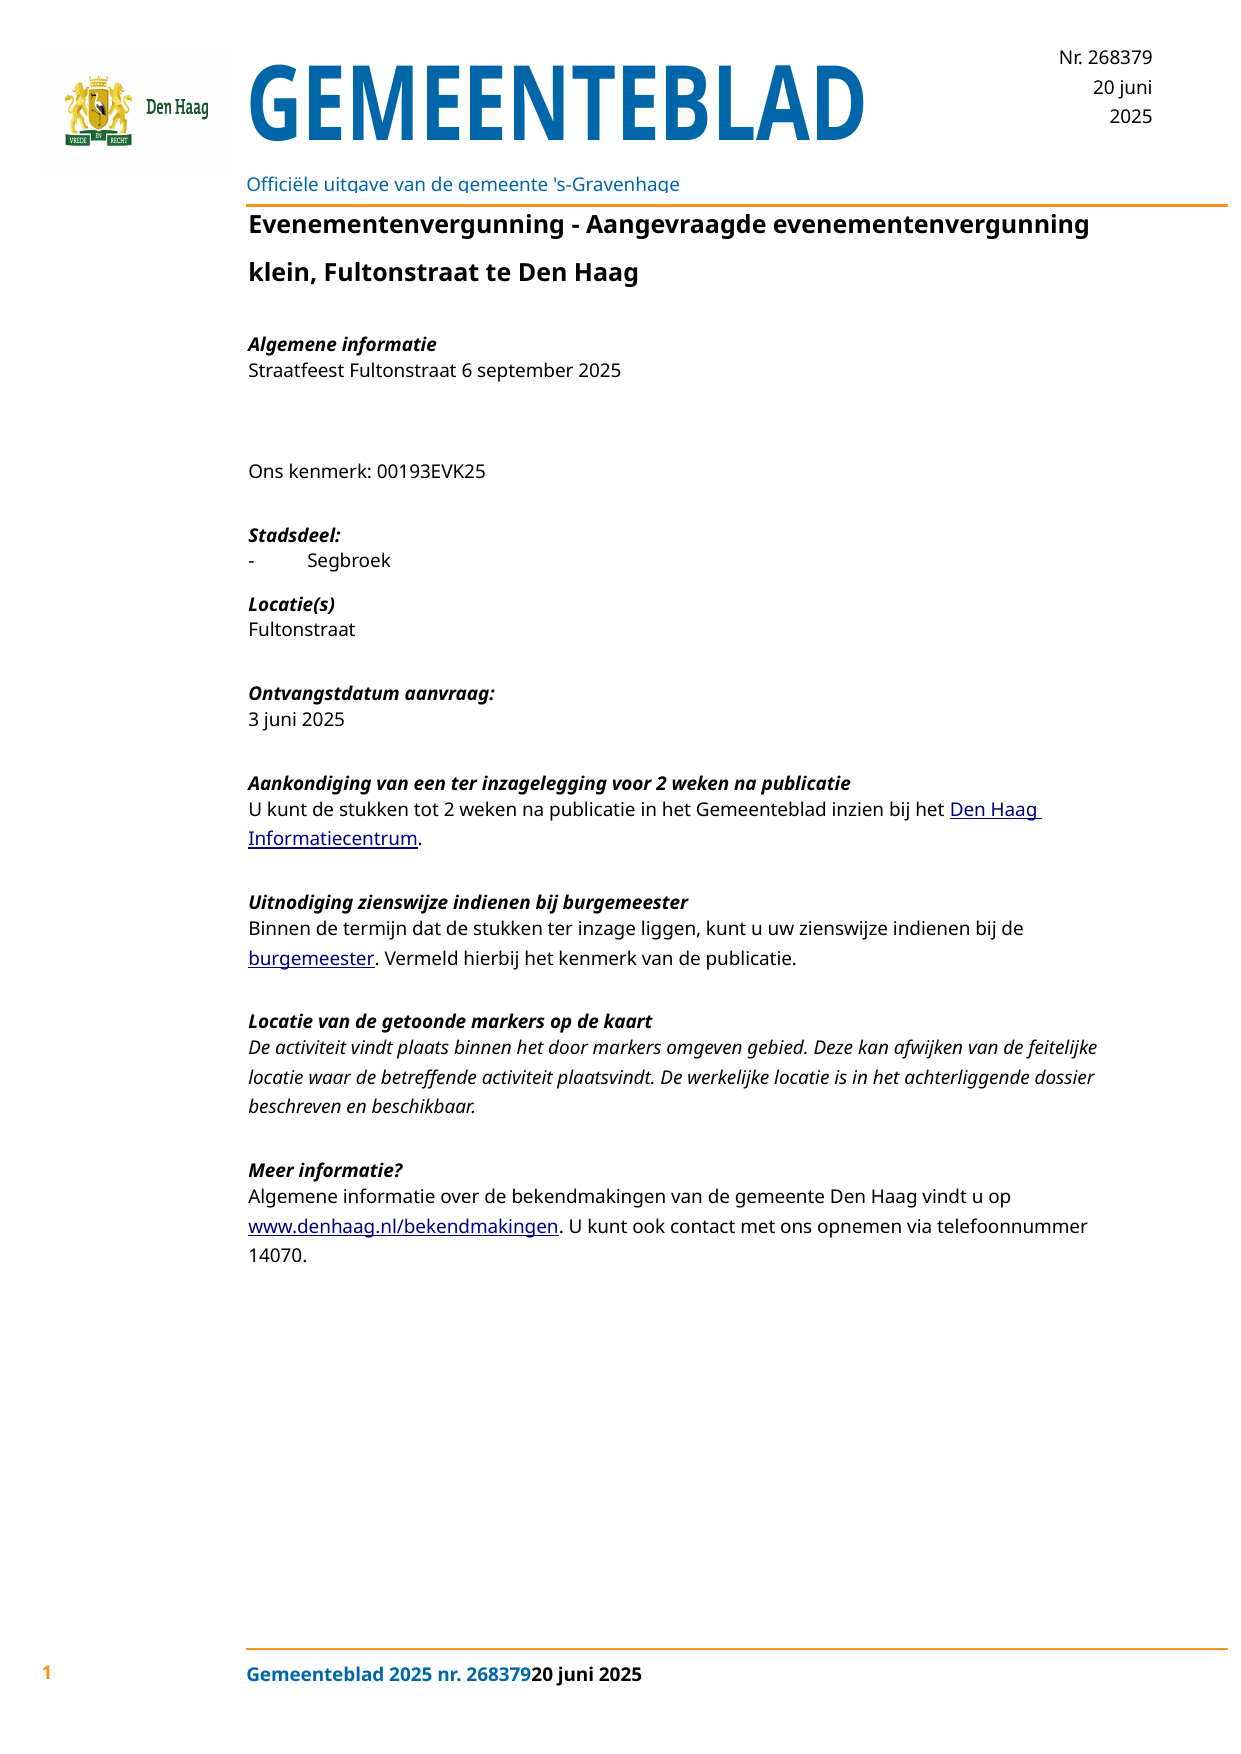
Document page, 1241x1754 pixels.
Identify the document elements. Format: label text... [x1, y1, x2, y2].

text Algemene informatie over de bekendmakingen van de gemeente Den Haag vindt u op www.denhaag.nl/bekendmakingen. U kunt ook contact met ons opnemen via telefoonnummer 14070. [248, 1183, 1152, 1268]
text Ons kenmerk: 00193EVK25 [248, 458, 1152, 484]
text Algemene informatie [248, 331, 1152, 357]
list Segbroek [248, 548, 1152, 573]
text Straatfeest Fultonstraat 6 september 2025 [248, 357, 1152, 383]
text U kunt de stukken tot 2 weken na publicatie in het Gemeenteblad inzien bij het Den Haag Informatiecentrum. [248, 796, 1152, 851]
picture [41, 47, 231, 172]
text Locatie van de getoonde markers op de kaart [248, 1009, 1152, 1034]
text De activiteit vindt plaats binnen het door markers omgeven gebied. Deze kan afwijken van de feitelijke locatie waar de betreffende activiteit plaatsvindt. De werkelijke locatie is in het achterliggende dossier beschreven en beschikbaar. [248, 1034, 1152, 1119]
text 3 juni 2025 [248, 706, 1152, 732]
text Aankondiging van een ter inzagelegging voor 2 weken na publicatie [248, 770, 1152, 796]
text Meer informatie? [248, 1158, 1152, 1183]
text Stadsdeel: [248, 522, 1152, 548]
text Locatie(s) [248, 591, 1152, 617]
text Uitnodiging zienswijze indienen bij burgemeester [248, 889, 1152, 915]
text Evenementenvergunning - Aangevraagde evenementenvergunning klein, Fultonstraat te Den Haag [248, 207, 1152, 288]
text Fultonstraat [248, 617, 1152, 642]
text Binnen de termijn dat de stukken ter inzage liggen, kunt u uw zienswijze indienen bij de burgemeester. Vermeld hierbij het kenmerk van de publicatie. [248, 915, 1152, 971]
text Ontvangstdatum aanvraag: [248, 681, 1152, 706]
